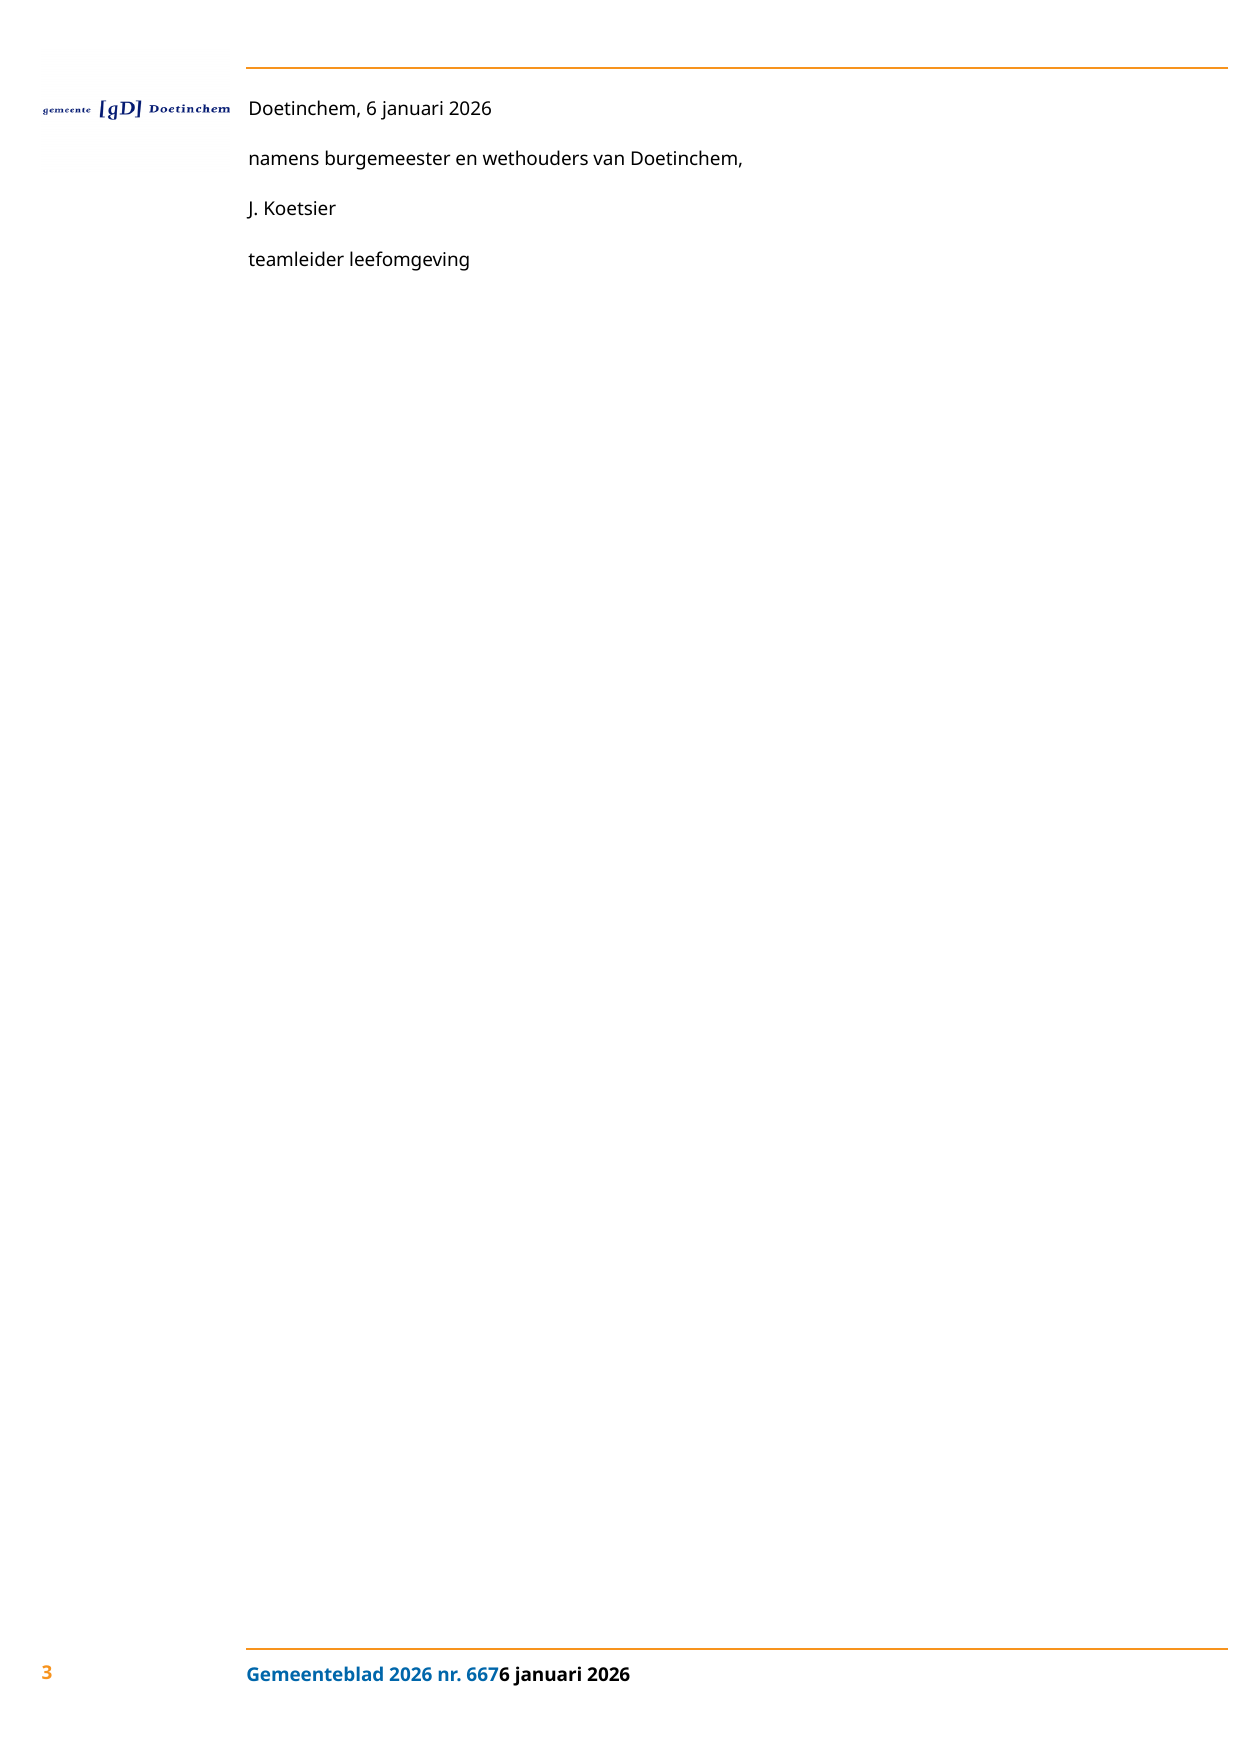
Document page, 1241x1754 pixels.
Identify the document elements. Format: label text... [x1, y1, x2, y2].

picture [41, 47, 231, 172]
text teamleider leefomgeving [248, 246, 1152, 272]
text namens burgemeester en wethouders van Doetinchem, [248, 145, 1152, 171]
text J. Koetsier [248, 196, 1152, 221]
text Doetinchem, 6 januari 2026 [248, 95, 1152, 121]
